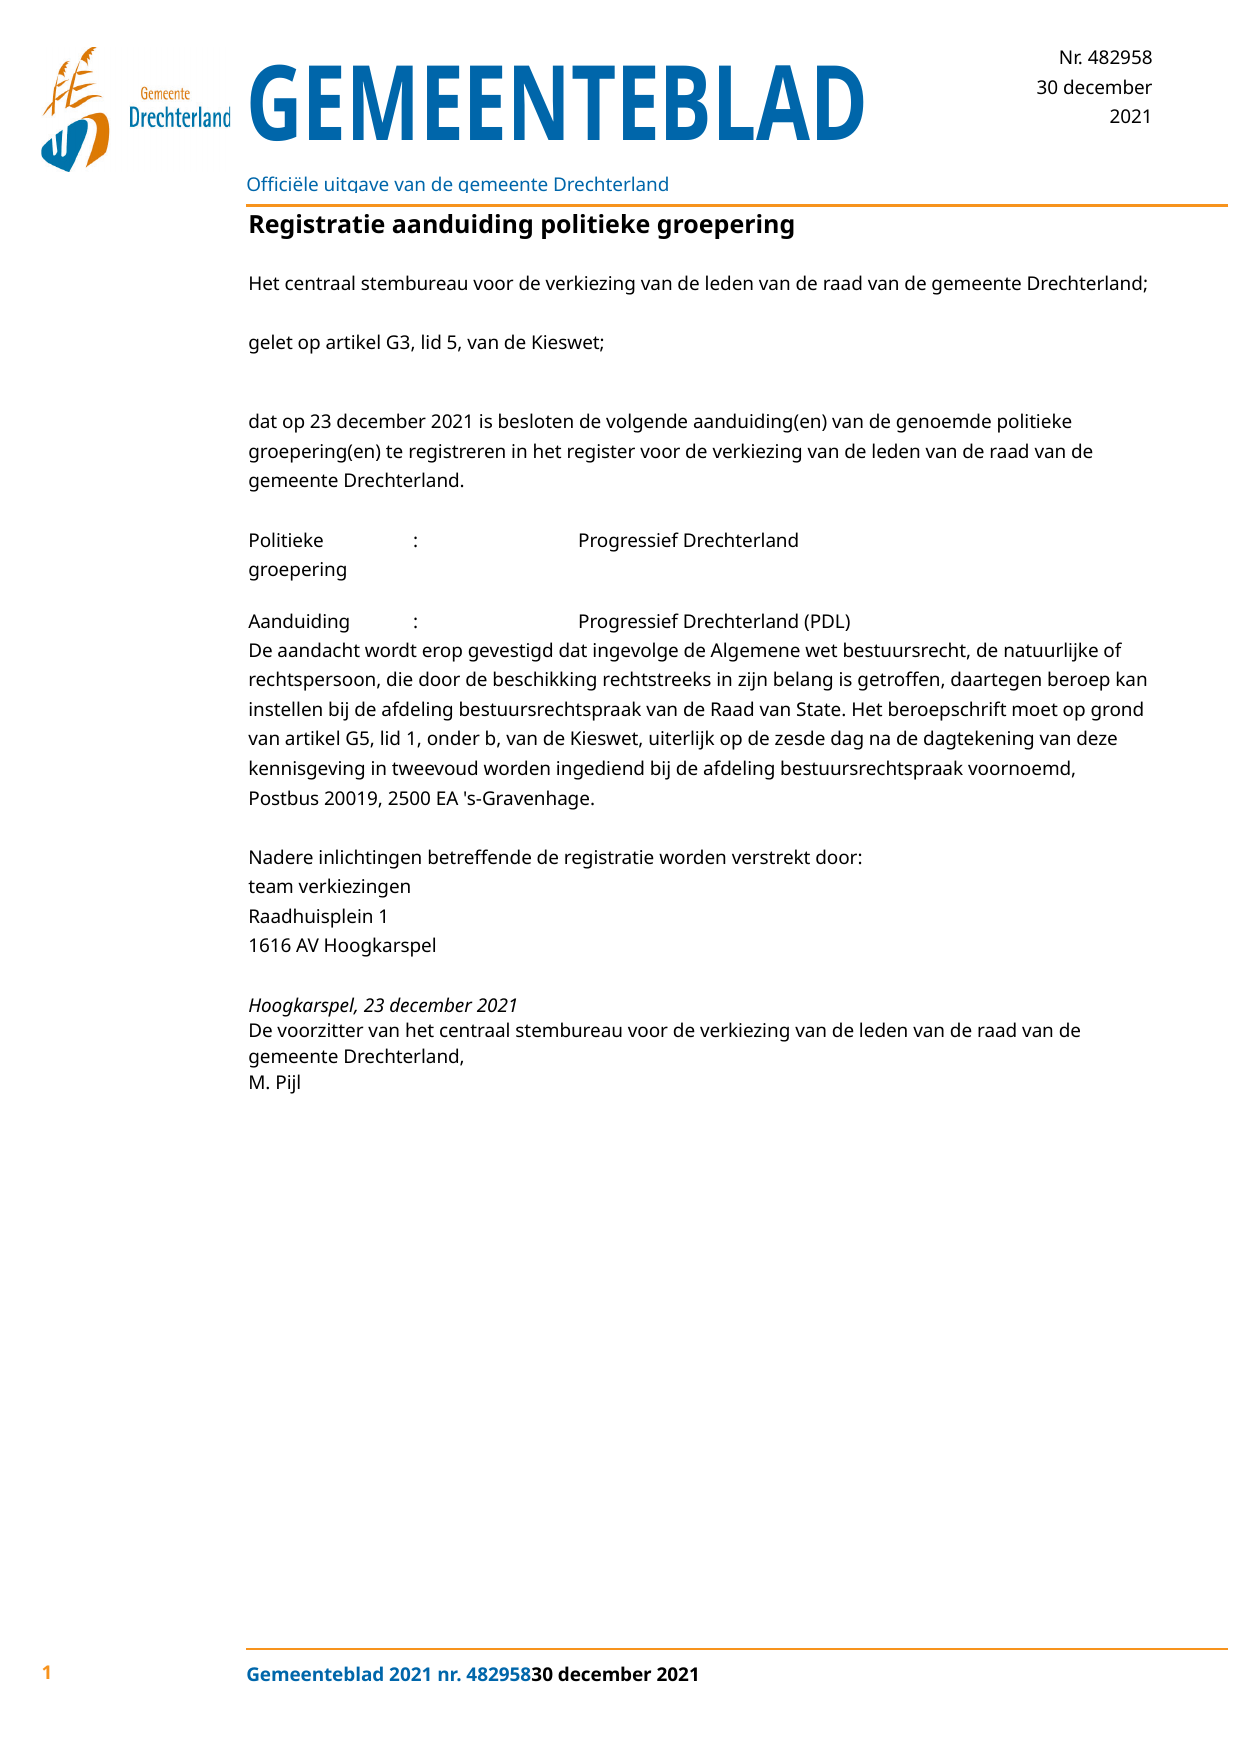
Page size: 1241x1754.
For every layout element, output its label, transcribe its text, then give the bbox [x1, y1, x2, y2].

picture [41, 47, 231, 172]
text gelet op artikel G3, lid 5, van de Kieswet; [248, 329, 1152, 355]
table_header : [413, 527, 578, 582]
table_cell Aanduiding [248, 608, 413, 633]
text Registratie aanduiding politieke groepering [248, 207, 1152, 241]
text team verkiezingen [248, 873, 1152, 899]
text De voorzitter van het centraal stembureau voor de verkiezing van de leden van de raad van de gemeente Drechterland, [248, 1017, 1152, 1069]
text De aandacht wordt erop gevestigd dat ingevolge de Algemene wet bestuursrecht, de natuurlijke of rechtspersoon, die door de beschikking rechtstreeks in zijn belang is getroffen, daartegen beroep kan instellen bij de afdeling bestuursrechtspraak van de Raad van State. Het beroepschrift moet op grond van artikel G5, lid 1, onder b, van de Kieswet, uiterlijk op de zesde dag na de dagtekening van deze kennisgeving in tweevoud worden ingediend bij de afdeling bestuursrechtspraak voornoemd, Postbus 20019, 2500 EA 's-Gravenhage. [248, 637, 1152, 810]
text M. Pijl [248, 1069, 1152, 1095]
text 1616 AV Hoogkarspel [248, 933, 1152, 958]
picture [41, 158, 64, 172]
table_header Progressief Drechterland [578, 527, 1152, 582]
text Het centraal stembureau voor de verkiezing van de leden van de raad van de gemeente Drechterland; [248, 270, 1152, 296]
text dat op 23 december 2021 is besloten de volgende aanduiding(en) van de genoemde politieke groepering(en) te registreren in het register voor de verkiezing van de leden van de raad van de gemeente Drechterland. [248, 408, 1152, 493]
text Raadhuisplein 1 [248, 903, 1152, 929]
table_cell [248, 582, 1152, 608]
table_header Politieke groepering [248, 527, 413, 582]
table_cell : [413, 608, 578, 633]
table_cell Progressief Drechterland (PDL) [578, 608, 1152, 633]
text Hoogkarspel, 23 december 2021 [248, 992, 1152, 1017]
text Nadere inlichtingen betreffende de registratie worden verstrekt door: [248, 844, 1152, 869]
picture [226, 115, 231, 124]
